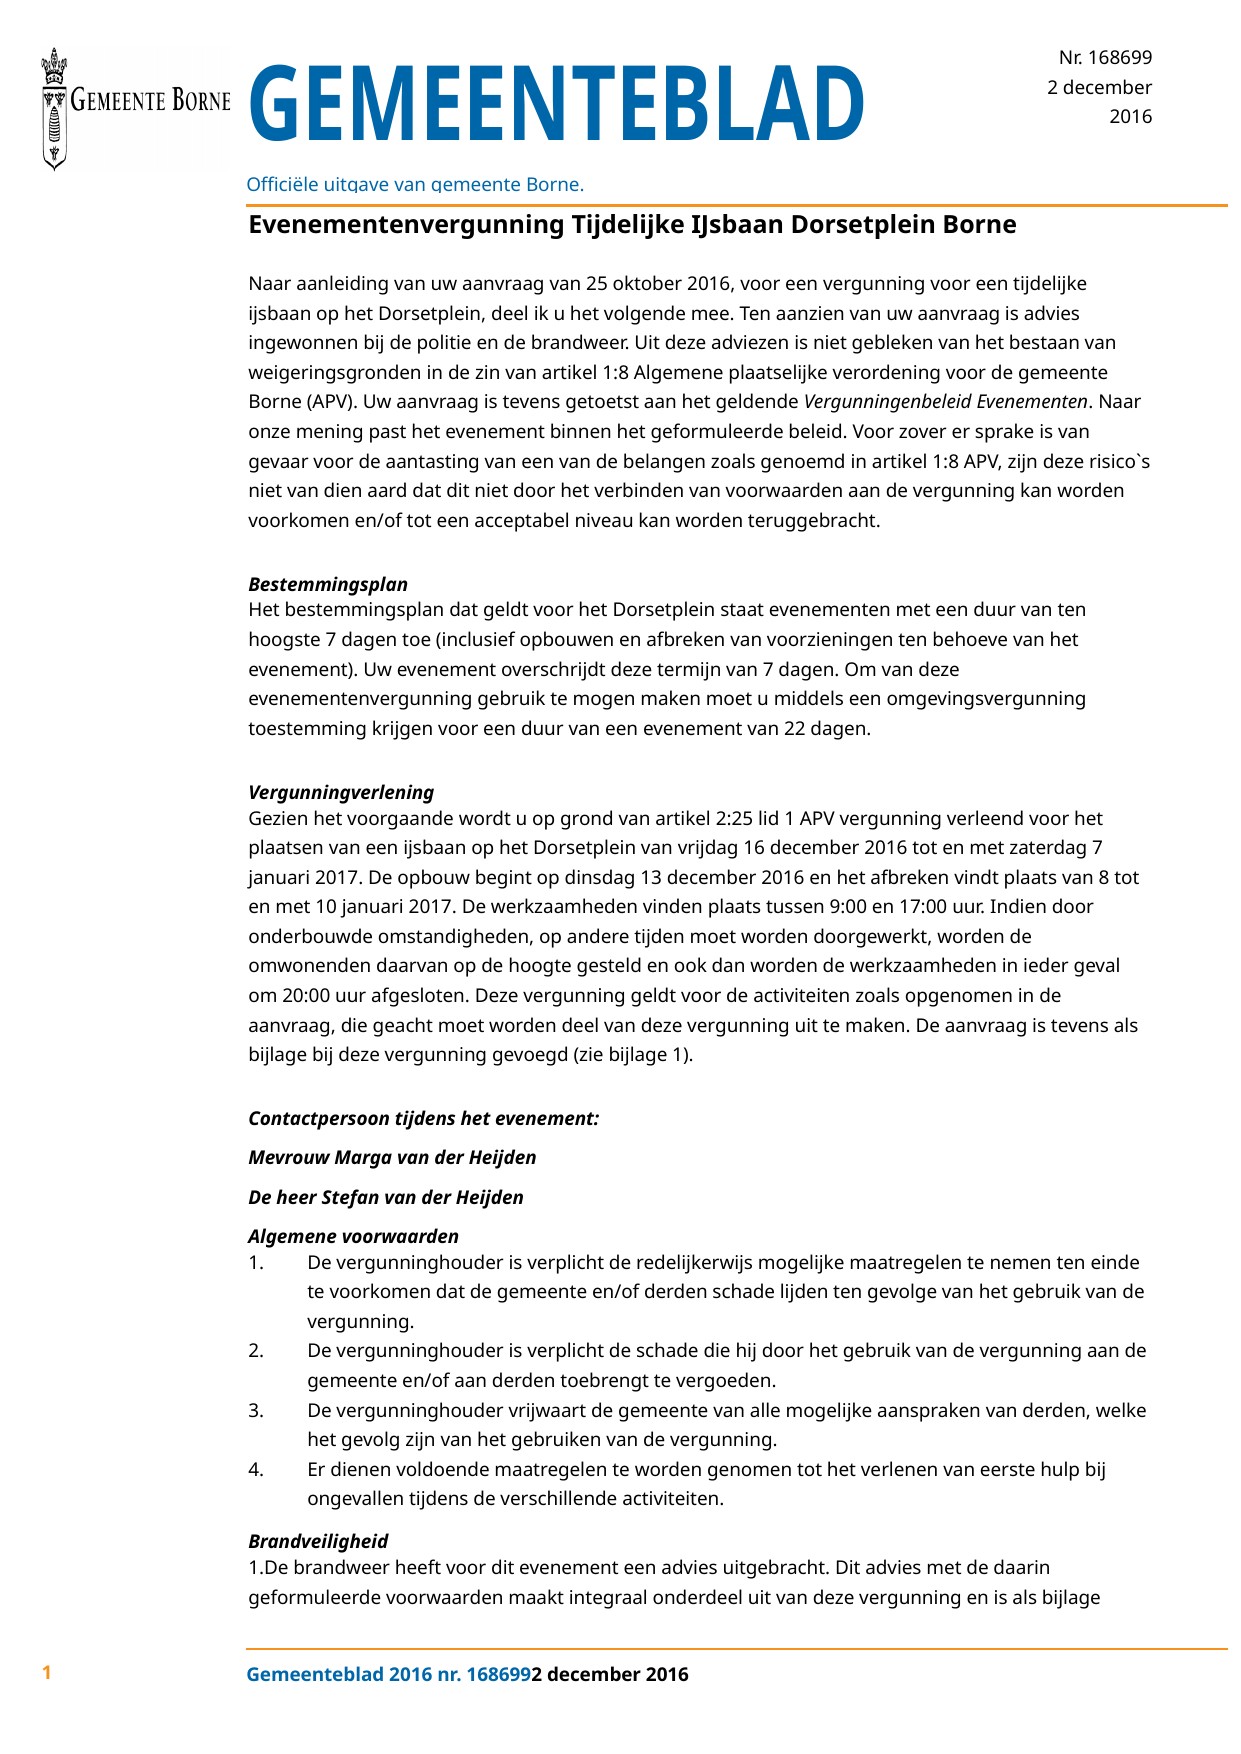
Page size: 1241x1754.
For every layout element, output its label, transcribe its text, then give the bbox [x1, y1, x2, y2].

text Gezien het voorgaande wordt u op grond van artikel 2:25 lid 1 APV vergunning verleend voor het plaatsen van een ijsbaan op het Dorsetplein van vrijdag 16 december 2016 tot en met zaterdag 7 januari 2017. De opbouw begint op dinsdag 13 december 2016 en het afbreken vindt plaats van 8 tot en met 10 januari 2017. De werkzaamheden vinden plaats tussen 9:00 en 17:00 uur. Indien door onderbouwde omstandigheden, op andere tijden moet worden doorgewerkt, worden de omwonenden daarvan op de hoogte gesteld en ook dan worden de werkzaamheden in ieder geval om 20:00 uur afgesloten. Deze vergunning geldt voor de activiteiten zoals opgenomen in de aanvraag, die geacht moet worden deel van deze vergunning uit te maken. De aanvraag is tevens als bijlage bij deze vergunning gevoegd (zie bijlage 1). [248, 805, 1152, 1067]
text De heer Stefan van der Heijden [248, 1184, 1152, 1209]
text Het bestemmingsplan dat geldt voor het Dorsetplein staat evenementen met een duur van ten hoogste 7 dagen toe (inclusief opbouwen en afbreken van voorzieningen ten behoeve van het evenement). Uw evenement overschrijdt deze termijn van 7 dagen. Om van deze evenementenvergunning gebruik te mogen maken moet u middels een omgevingsvergunning toestemming krijgen voor een duur van een evenement van 22 dagen. [248, 597, 1152, 741]
picture [41, 47, 231, 172]
text 1.De brandweer heeft voor dit evenement een advies uitgebracht. Dit advies met de daarin geformuleerde voorwaarden maakt integraal onderdeel uit van deze vergunning en is als bijlage [248, 1554, 1152, 1610]
text Evenementenvergunning Tijdelijke IJsbaan Dorsetplein Borne [248, 207, 1152, 241]
list De vergunninghouder vrijwaart de gemeente van alle mogelijke aanspraken van derden, welke het gevolg zijn van het gebruiken van de vergunning. [248, 1397, 1152, 1452]
text Naar aanleiding van uw aanvraag van 25 oktober 2016, voor een vergunning voor een tijdelijke ijsbaan op het Dorsetplein, deel ik u het volgende mee. Ten aanzien van uw aanvraag is advies ingewonnen bij de politie en de brandweer. Uit deze adviezen is niet gebleken van het bestaan van weigeringsgronden in de zin van artikel 1:8 Algemene plaatselijke verordening voor de gemeente Borne (APV). Uw aanvraag is tevens getoetst aan het geldende Vergunningenbeleid Evenementen. Naar onze mening past het evenement binnen het geformuleerde beleid. Voor zover er sprake is van gevaar voor de aantasting van een van de belangen zoals genoemd in artikel 1:8 APV, zijn deze risico`s niet van dien aard dat dit niet door het verbinden van voorwaarden aan de vergunning kan worden voorkomen en/of tot een acceptabel niveau kan worden teruggebracht. [248, 270, 1152, 533]
list De vergunninghouder is verplicht de redelijkerwijs mogelijke maatregelen te nemen ten einde te voorkomen dat de gemeente en/of derden schade lijden ten gevolge van het gebruik van de vergunning. [248, 1249, 1152, 1334]
text Mevrouw Marga van der Heijden [248, 1144, 1152, 1170]
text Algemene voorwaarden [248, 1223, 1152, 1249]
text Brandveiligheid [248, 1529, 1152, 1554]
text Vergunningverlening [248, 779, 1152, 805]
text Bestemmingsplan [248, 571, 1152, 597]
list De vergunninghouder is verplicht de schade die hij door het gebruik van de vergunning aan de gemeente en/of aan derden toebrengt te vergoeden. [248, 1338, 1152, 1393]
list Er dienen voldoende maatregelen te worden genomen tot het verlenen van eerste hulp bij ongevallen tijdens de verschillende activiteiten. [248, 1456, 1152, 1511]
text Contactpersoon tijdens het evenement: [248, 1105, 1152, 1131]
